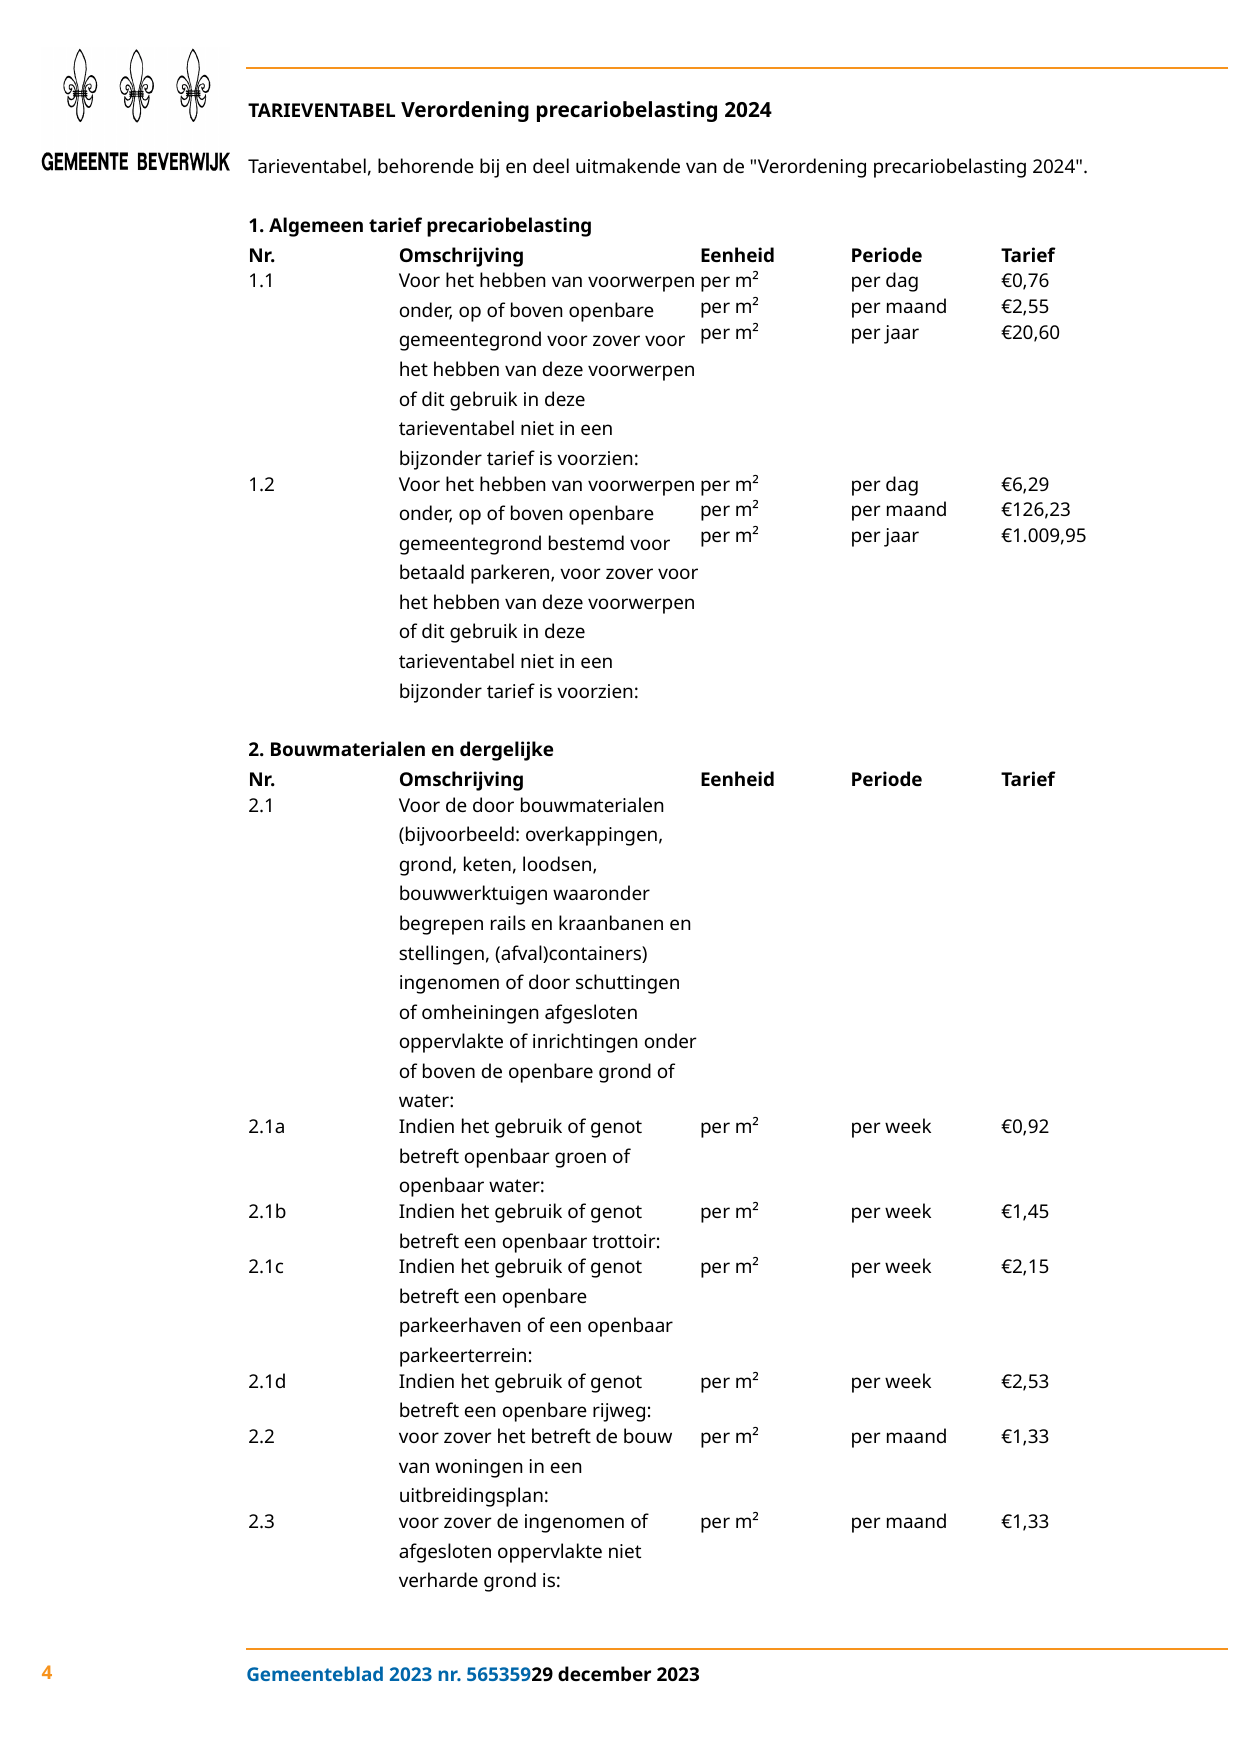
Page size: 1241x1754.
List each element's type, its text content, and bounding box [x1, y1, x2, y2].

table_cell [850, 792, 1001, 1113]
table_header Eenheid [700, 766, 850, 792]
table_cell Voor het hebben van voorwerpen onder, op of boven openbare gemeentegrond voor zover voor het hebben van deze voorwerpen of dit gebruik in deze tarieventabel niet in een bijzonder tarief is voorzien: [399, 268, 700, 471]
picture [41, 47, 231, 172]
table_header Nr. [248, 242, 398, 267]
table_cell Indien het gebruik of genot betreft openbaar groen of openbaar water: [399, 1113, 700, 1198]
table_cell Indien het gebruik of genot betreft een openbare rijweg: [399, 1368, 700, 1423]
table_cell per m² [700, 471, 850, 496]
table_cell per dag [850, 268, 1001, 293]
table_header Tarief [1001, 242, 1152, 267]
table_cell per jaar [850, 522, 1001, 703]
table_cell Voor het hebben van voorwerpen onder, op of boven openbare gemeentegrond bestemd voor betaald parkeren, voor zover voor het hebben van deze voorwerpen of dit gebruik in deze tarieventabel niet in een bijzonder tarief is voorzien: [399, 471, 700, 703]
table_cell 1.1 [248, 268, 398, 471]
table_cell per m² [700, 1254, 850, 1368]
table_cell per m² [700, 496, 850, 522]
table_header Eenheid [700, 242, 850, 267]
table_cell voor zover het betreft de bouw van woningen in een uitbreidingsplan: [399, 1423, 700, 1508]
table_cell per m² [700, 293, 850, 319]
table_cell €1,33 [1001, 1423, 1152, 1508]
table_cell per week [850, 1368, 1001, 1423]
table_header Periode [850, 242, 1001, 267]
table_cell per dag [850, 471, 1001, 496]
table_cell per maand [850, 496, 1001, 522]
table_cell per jaar [850, 319, 1001, 471]
table_cell per m² [700, 268, 850, 293]
table_header Nr. [248, 766, 398, 792]
table_header Tarief [1001, 766, 1152, 792]
text 2. Bouwmaterialen en dergelijke [248, 736, 1152, 762]
table_header Periode [850, 766, 1001, 792]
table_cell €1,33 [1001, 1508, 1152, 1593]
table_cell 2.3 [248, 1508, 398, 1593]
table_cell €20,60 [1001, 319, 1152, 471]
table_cell €0,76 [1001, 268, 1152, 293]
table_cell per m² [700, 1508, 850, 1593]
table_cell €1,45 [1001, 1198, 1152, 1253]
table_cell 2.2 [248, 1423, 398, 1508]
table_cell €6,29 [1001, 471, 1152, 496]
table_cell per m² [700, 1368, 850, 1423]
table_cell 2.1c [248, 1254, 398, 1368]
text Tarieventabel, behorende bij en deel uitmakende van de "Verordening precariobelasting 2024". [248, 153, 1152, 179]
table_cell per m² [700, 522, 850, 703]
table_cell per maand [850, 1423, 1001, 1508]
table_cell per week [850, 1113, 1001, 1198]
table_cell 1.2 [248, 471, 398, 703]
table_cell voor zover de ingenomen of afgesloten oppervlakte niet verharde grond is: [399, 1508, 700, 1593]
table_cell 2.1a [248, 1113, 398, 1198]
table_header Omschrijving [399, 242, 700, 267]
table_cell €126,23 [1001, 496, 1152, 522]
table_cell per m² [700, 319, 850, 471]
table_cell per maand [850, 293, 1001, 319]
table_cell [1001, 792, 1152, 1113]
table_cell per m² [700, 1198, 850, 1253]
table_cell per week [850, 1254, 1001, 1368]
table_cell [700, 792, 850, 1113]
table_cell €2,55 [1001, 293, 1152, 319]
table_cell Voor de door bouwmaterialen (bijvoorbeeld: overkappingen, grond, keten, loodsen, bouwwerktuigen waaronder begrepen rails en kraanbanen en stellingen, (afval)containers) ingenomen of door schuttingen of omheiningen afgesloten oppervlakte of inrichtingen onder of boven de openbare grond of water: [399, 792, 700, 1113]
table_cell 2.1d [248, 1368, 398, 1423]
table_cell €2,15 [1001, 1254, 1152, 1368]
table_cell Indien het gebruik of genot betreft een openbaar trottoir: [399, 1198, 700, 1253]
table_cell Indien het gebruik of genot betreft een openbare parkeerhaven of een openbaar parkeerterrein: [399, 1254, 700, 1368]
table_cell 2.1 [248, 792, 398, 1113]
table_cell €2,53 [1001, 1368, 1152, 1423]
table_cell per week [850, 1198, 1001, 1253]
table_cell per maand [850, 1508, 1001, 1593]
table_cell €1.009,95 [1001, 522, 1152, 703]
table_cell 2.1b [248, 1198, 398, 1253]
table_header Omschrijving [399, 766, 700, 792]
table_cell per m² [700, 1423, 850, 1508]
table_cell per m² [700, 1113, 850, 1198]
table_cell €0,92 [1001, 1113, 1152, 1198]
text TARIEVENTABEL Verordening precariobelasting 2024 [248, 95, 1152, 123]
text 1. Algemeen tarief precariobelasting [248, 212, 1152, 238]
